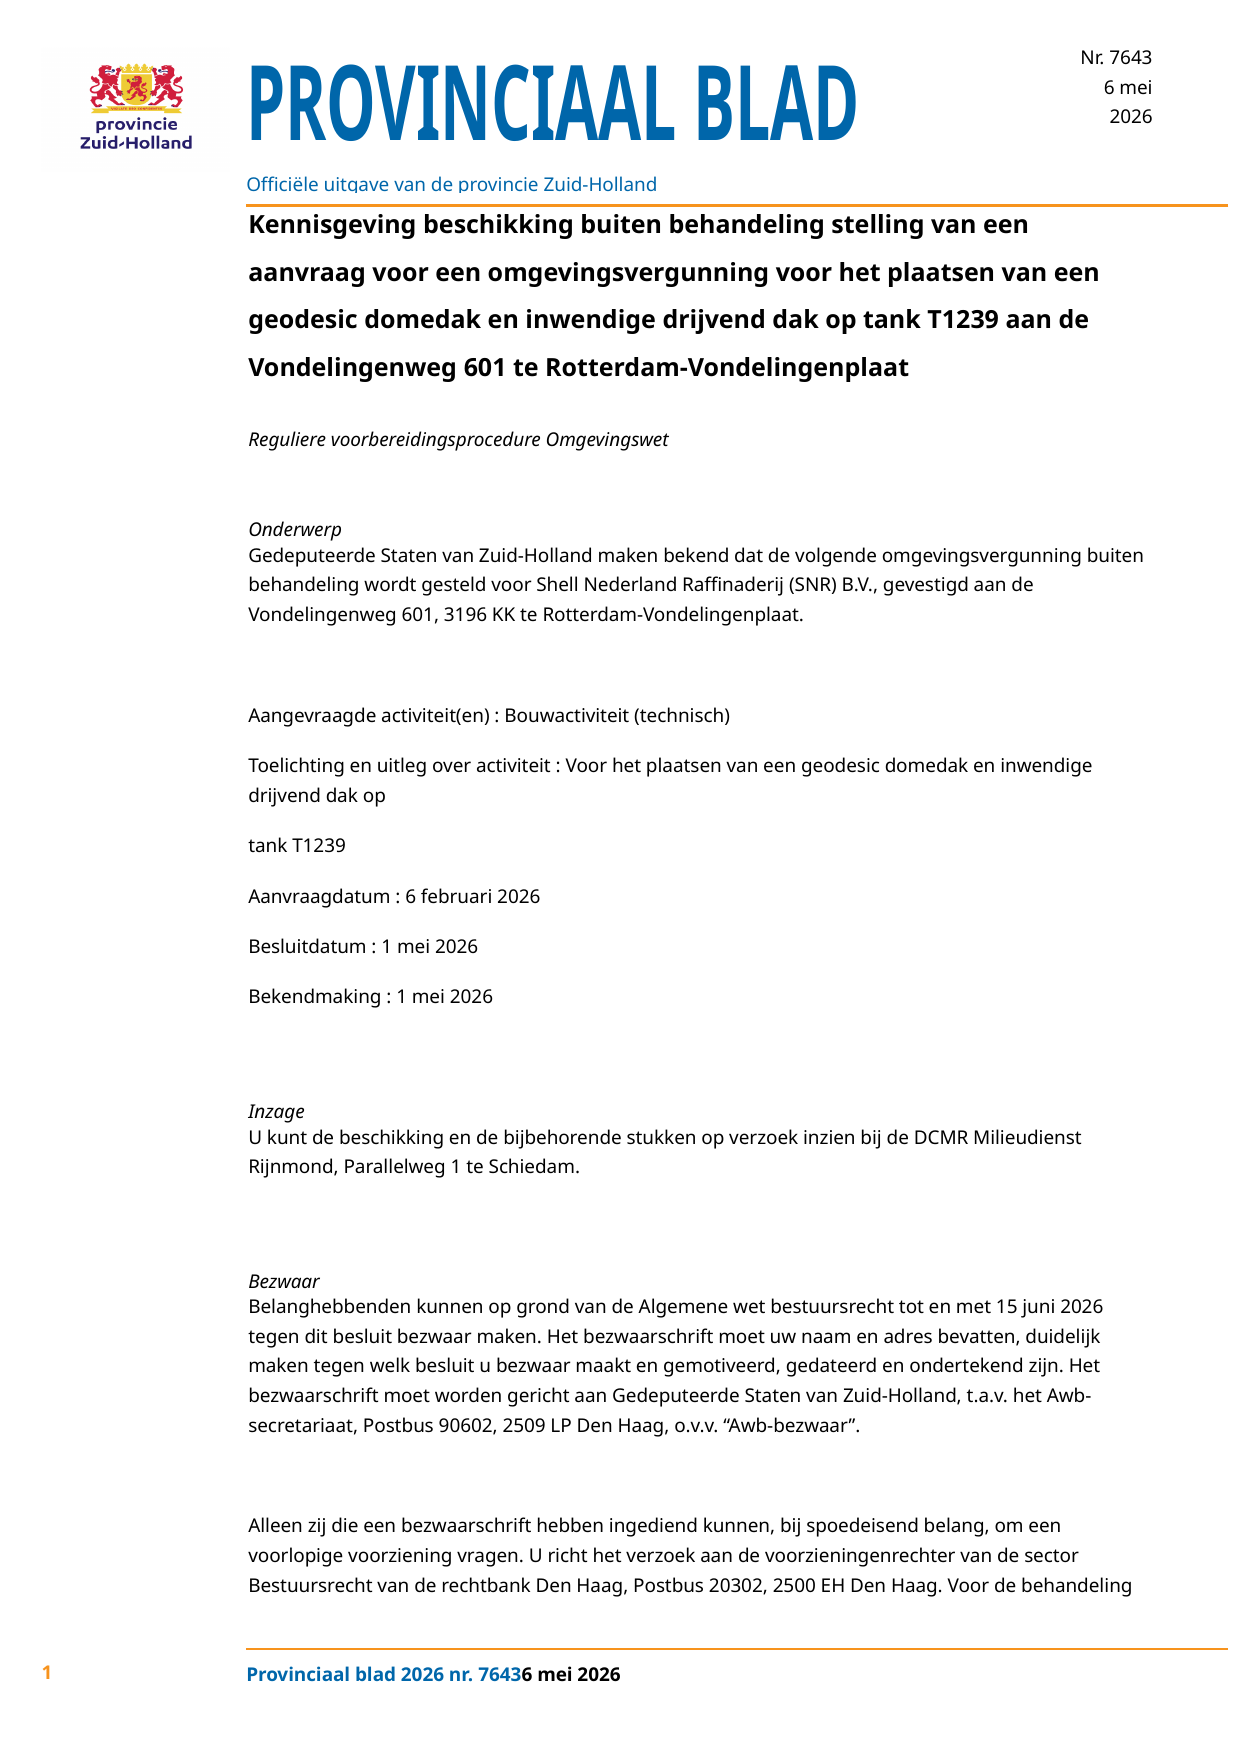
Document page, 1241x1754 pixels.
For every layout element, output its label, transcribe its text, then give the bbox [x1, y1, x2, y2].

text Alleen zij die een bezwaarschrift hebben ingediend kunnen, bij spoedeisend belang, om een voorlopige voorziening vragen. U richt het verzoek aan de voorzieningenrechter van de sector Bestuursrecht van de rechtbank Den Haag, Postbus 20302, 2500 EH Den Haag. Voor de behandeling [248, 1513, 1152, 1598]
text Aangevraagde activiteit(en) : Bouwactiviteit (technisch) [248, 702, 1152, 728]
text Aanvraagdatum : 6 februari 2026 [248, 883, 1152, 909]
text Belanghebbenden kunnen op grond van de Algemene wet bestuursrecht tot en met 15 juni 2026 tegen dit besluit bezwaar maken. Het bezwaarschrift moet uw naam en adres bevatten, duidelijk maken tegen welk besluit u bezwaar maakt en gemotiveerd, gedateerd en ondertekend zijn. Het bezwaarschrift moet worden gericht aan Gedeputeerde Staten van Zuid-Holland, t.a.v. het Awb-secretariaat, Postbus 90602, 2509 LP Den Haag, o.v.v. “Awb-bezwaar”. [248, 1293, 1152, 1438]
text Bekendmaking : 1 mei 2026 [248, 984, 1152, 1009]
text Kennisgeving beschikking buiten behandeling stelling van een aanvraag voor een omgevingsvergunning voor het plaatsen van een geodesic domedak en inwendige drijvend dak op tank T1239 aan de Vondelingenweg 601 te Rotterdam-Vondelingenplaat [248, 207, 1152, 384]
picture [41, 47, 231, 172]
text U kunt de beschikking en de bijbehorende stukken op verzoek inzien bij de DCMR Milieudienst Rijnmond, Parallelweg 1 te Schiedam. [248, 1124, 1152, 1179]
text Onderwerp [248, 516, 1152, 542]
text Toelichting en uitleg over activiteit : Voor het plaatsen van een geodesic domedak en inwendige drijvend dak op [248, 752, 1152, 808]
text Gedeputeerde Staten van Zuid-Holland maken bekend dat de volgende omgevingsvergunning buiten behandeling wordt gesteld voor Shell Nederland Raffinaderij (SNR) B.V., gevestigd aan de Vondelingenweg 601, 3196 KK te Rotterdam-Vondelingenplaat. [248, 542, 1152, 627]
text Inzage [248, 1098, 1152, 1124]
text Besluitdatum : 1 mei 2026 [248, 933, 1152, 959]
text Bezwaar [248, 1268, 1152, 1293]
text Reguliere voorbereidingsprocedure Omgevingswet [248, 427, 1152, 452]
text tank T1239 [248, 832, 1152, 858]
